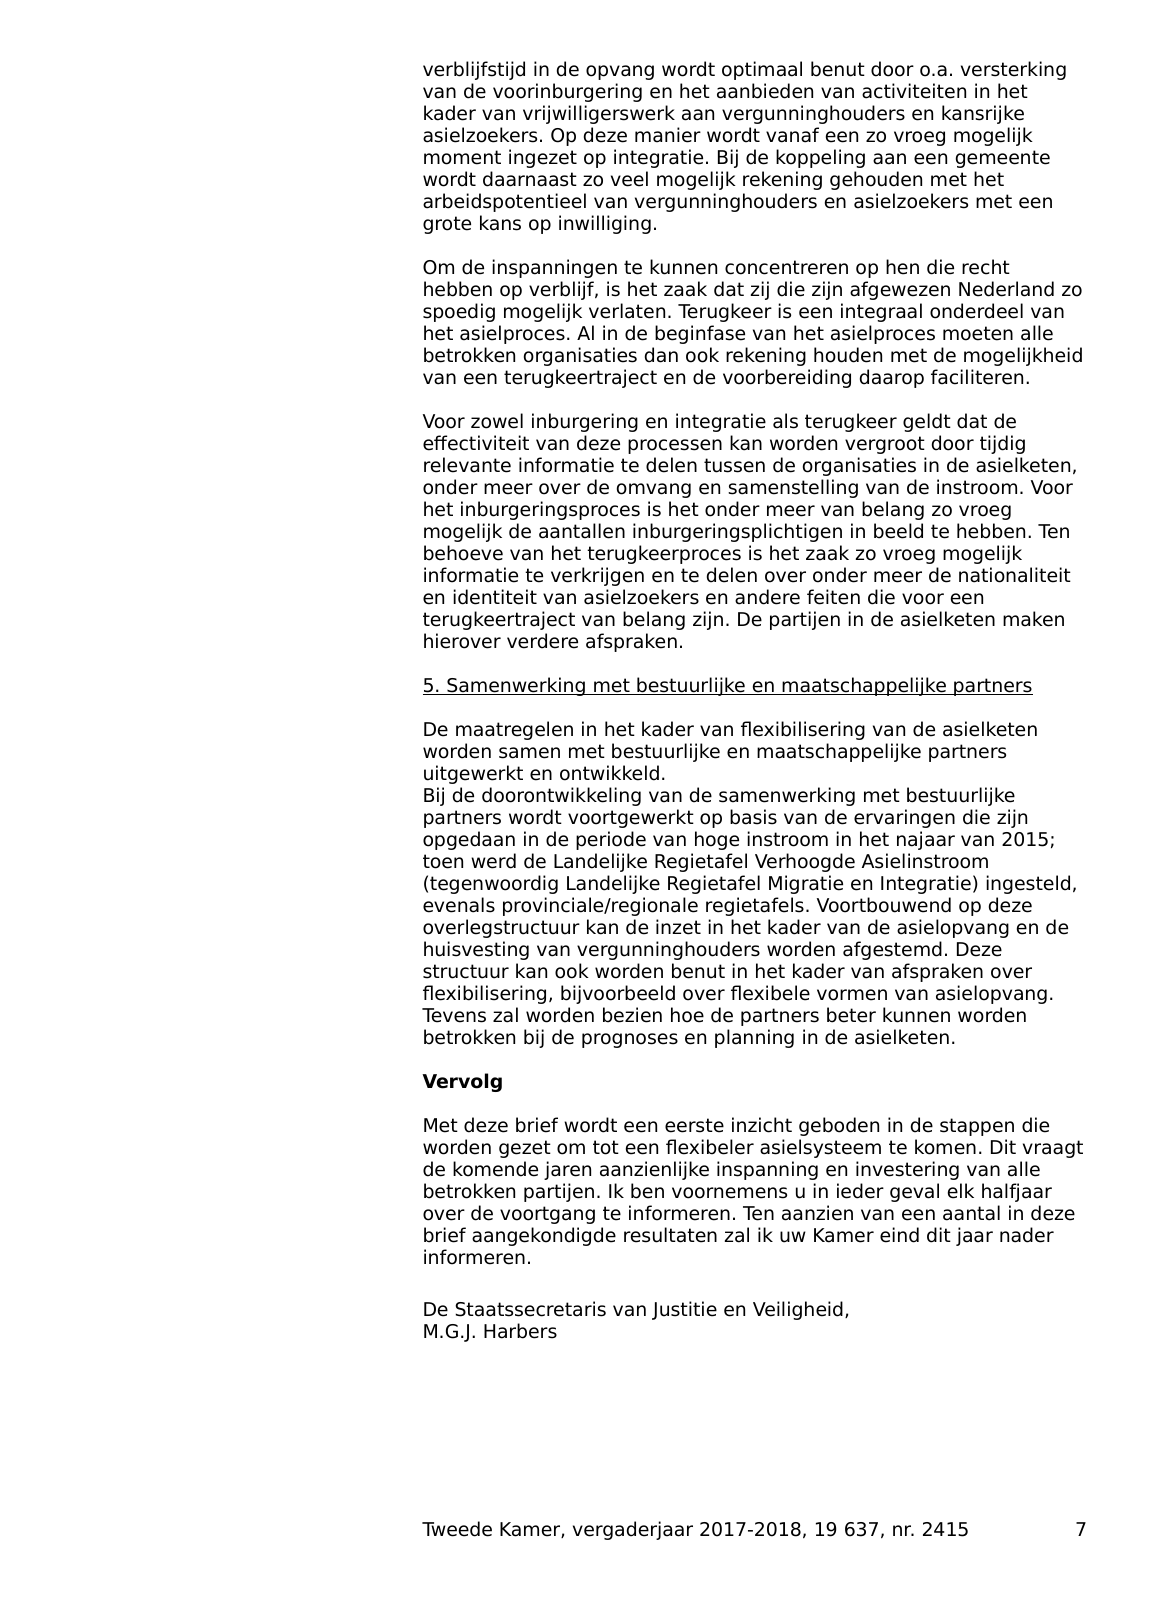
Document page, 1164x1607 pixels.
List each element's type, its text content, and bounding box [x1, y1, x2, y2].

text Om de inspanningen te kunnen concentreren op hen die recht hebben op verblijf, is het zaak dat zij die zijn afgewezen Nederland zo spoedig mogelijk verlaten. Terugkeer is een integraal onderdeel van het asielproces. Al in de beginfase van het asielproces moeten alle betrokken organisaties dan ook rekening houden met de mogelijkheid van een terugkeertraject en de voorbereiding daarop faciliteren. [422, 257, 1087, 389]
text Bij de doorontwikkeling van de samenwerking met bestuurlijke partners wordt voortgewerkt op basis van de ervaringen die zijn opgedaan in de periode van hoge instroom in het najaar van 2015; toen werd de Landelijke Regietafel Verhoogde Asielinstroom (tegenwoordig Landelijke Regietafel Migratie en Integratie) ingesteld, evenals provinciale/regionale regietafels. Voortbouwend op deze overlegstructuur kan de inzet in het kader van de asielopvang en de huisvesting van vergunninghouders worden afgestemd. Deze structuur kan ook worden benut in het kader van afspraken over flexibilisering, bijvoorbeeld over flexibele vormen van asielopvang. Tevens zal worden bezien hoe de partners beter kunnen worden betrokken bij de prognoses en planning in de asielketen. [422, 785, 1087, 1049]
text Voor zowel inburgering en integratie als terugkeer geldt dat de effectiviteit van deze processen kan worden vergroot door tijdig relevante informatie te delen tussen de organisaties in de asielketen, onder meer over de omvang en samenstelling van de instroom. Voor het inburgeringsproces is het onder meer van belang zo vroeg mogelijk de aantallen inburgeringsplichtigen in beeld te hebben. Ten behoeve van het terugkeerproces is het zaak zo vroeg mogelijk informatie te verkrijgen en te delen over onder meer de nationaliteit en identiteit van asielzoekers en andere feiten die voor een terugkeertraject van belang zijn. De partijen in de asielketen maken hierover verdere afspraken. [422, 411, 1087, 653]
text De Staatssecretaris van Justitie en Veiligheid, M.G.J. Harbers [422, 1299, 1087, 1343]
subtitle 5. Samenwerking met bestuurlijke en maatschappelijke partners [422, 675, 1087, 697]
text Met deze brief wordt een eerste inzicht geboden in de stappen die worden gezet om tot een flexibeler asielsysteem te komen. Dit vraagt de komende jaren aanzienlijke inspanning en investering van alle betrokken partijen. Ik ben voornemens u in ieder geval elk halfjaar over de voortgang te informeren. Ten aanzien van een aantal in deze brief aangekondigde resultaten zal ik uw Kamer eind dit jaar nader informeren. [422, 1115, 1087, 1269]
text verblijfstijd in de opvang wordt optimaal benut door o.a. versterking van de voorinburgering en het aanbieden van activiteiten in het kader van vrijwilligerswerk aan vergunninghouders en kansrijke asielzoekers. Op deze manier wordt vanaf een zo vroeg mogelijk moment ingezet op integratie. Bij de koppeling aan een gemeente wordt daarnaast zo veel mogelijk rekening gehouden met het arbeidspotentieel van vergunninghouders en asielzoekers met een grote kans op inwilliging. [422, 59, 1087, 235]
subtitle Vervolg [422, 1071, 1087, 1093]
text De maatregelen in het kader van flexibilisering van de asielketen worden samen met bestuurlijke en maatschappelijke partners uitgewerkt en ontwikkeld. [422, 719, 1087, 785]
